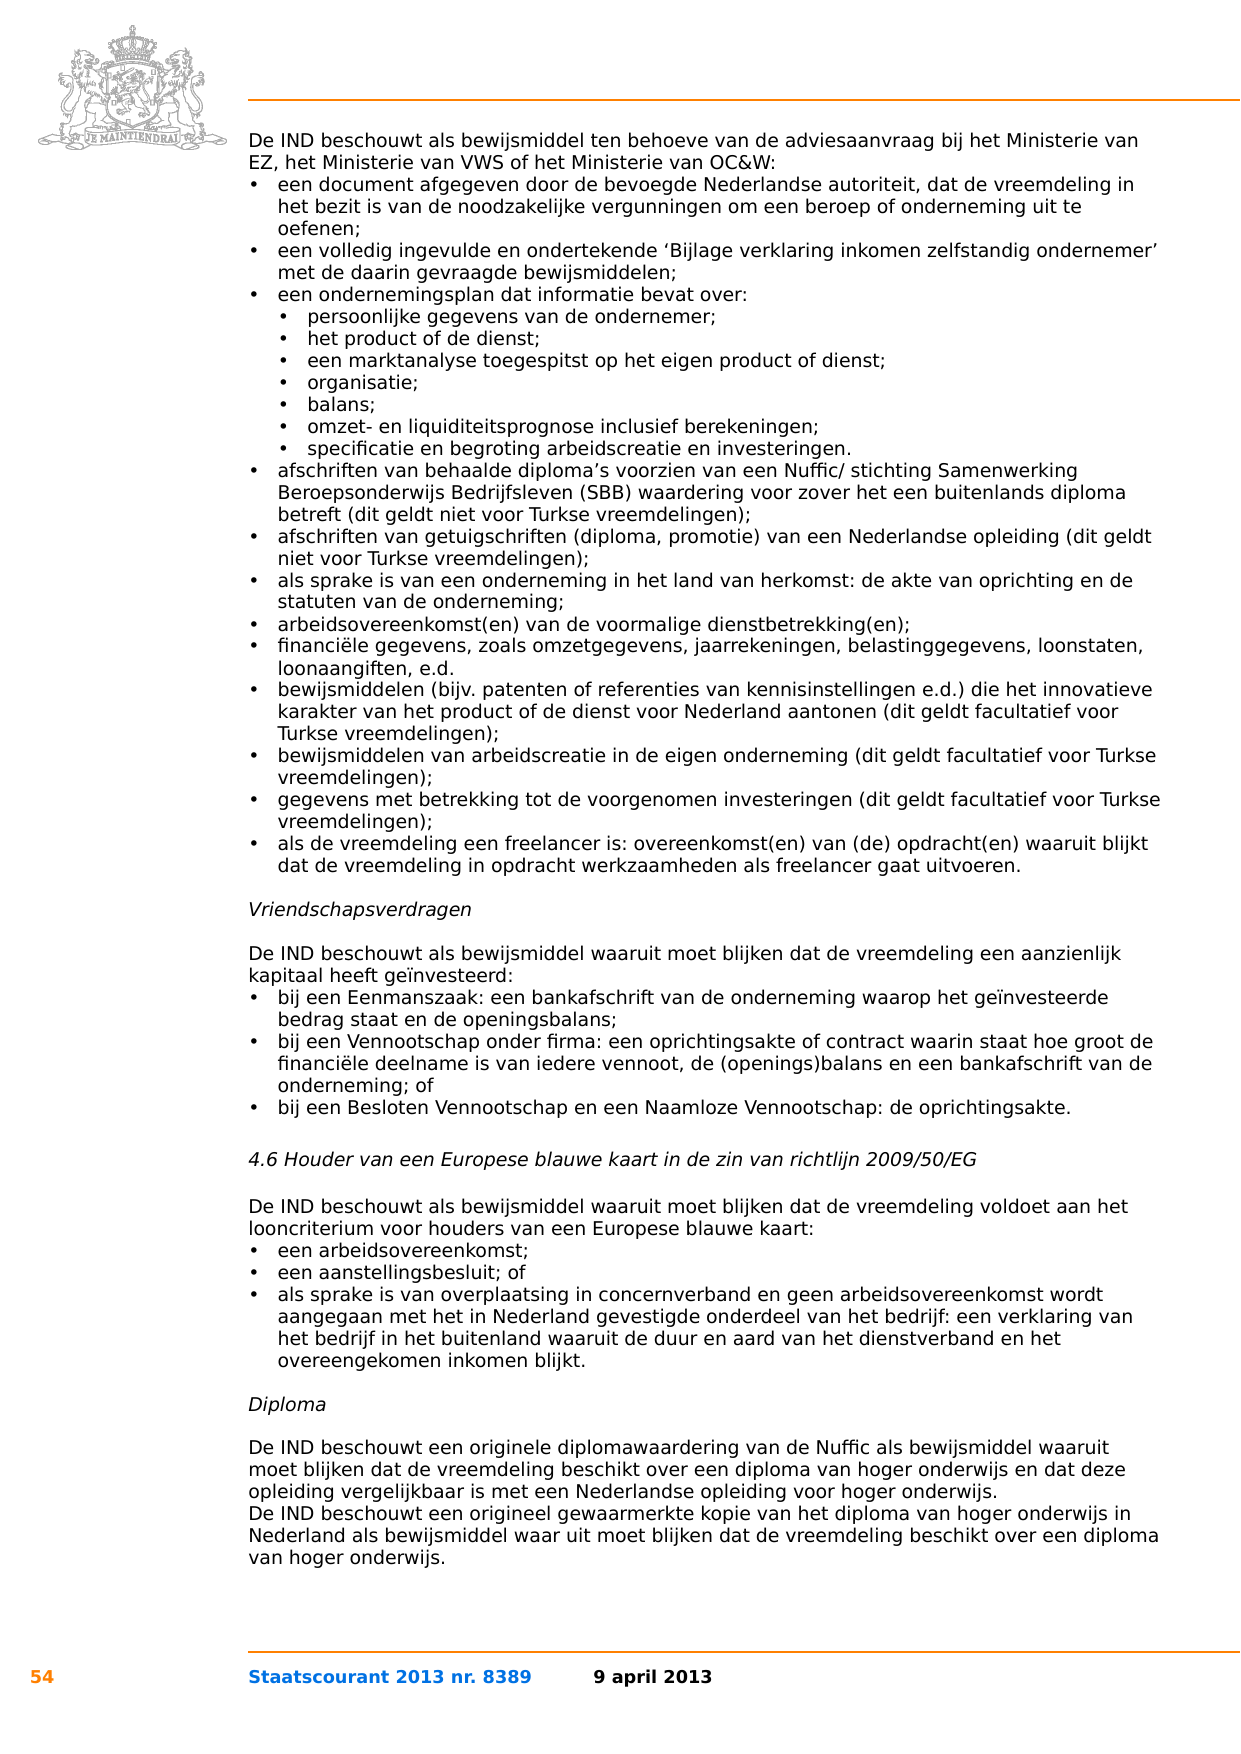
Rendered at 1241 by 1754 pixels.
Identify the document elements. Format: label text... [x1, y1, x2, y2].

text • financiële gegevens, zoals omzetgegevens, jaarrekeningen, belastinggegevens, loonstaten, loonaangiften, e.d. [248, 635, 1163, 679]
text • organisatie; [278, 372, 1163, 394]
text De IND beschouwt als bewijsmiddel waaruit moet blijken dat de vreemdeling voldoet aan het looncriterium voor houders van een Europese blauwe kaart: [248, 1196, 1163, 1240]
text • een ondernemingsplan dat informatie bevat over: [248, 284, 1163, 306]
text • een volledig ingevulde en ondertekende ‘Bijlage verklaring inkomen zelfstandig ondernemer’ met de daarin gevraagde bewijsmiddelen; [248, 240, 1163, 284]
text • als sprake is van een onderneming in het land van herkomst: de akte van oprichting en de statuten van de onderneming; [248, 569, 1163, 613]
text • een arbeidsovereenkomst; [248, 1240, 1163, 1262]
subtitle 4.6 Houder van een Europese blauwe kaart in de zin van richtlijn 2009/50/EG [248, 1149, 1163, 1171]
subtitle Diploma [248, 1393, 1163, 1415]
text • bij een Besloten Vennootschap en een Naamloze Vennootschap: de oprichtingsakte. [248, 1097, 1163, 1119]
picture [38, 25, 227, 150]
text • arbeidsovereenkomst(en) van de voormalige dienstbetrekking(en); [248, 613, 1163, 635]
text De IND beschouwt een originele diplomawaardering van de Nuffic als bewijsmiddel waaruit moet blijken dat de vreemdeling beschikt over een diploma van hoger onderwijs en dat deze opleiding vergelijkbaar is met een Nederlandse opleiding voor hoger onderwijs. [248, 1437, 1163, 1503]
text • specificatie en begroting arbeidscreatie en investeringen. [278, 438, 1163, 459]
text • omzet- en liquiditeitsprognose inclusief berekeningen; [278, 416, 1163, 438]
text • persoonlijke gegevens van de ondernemer; [278, 306, 1163, 328]
text • een document afgegeven door de bevoegde Nederlandse autoriteit, dat de vreemdeling in het bezit is van de noodzakelijke vergunningen om een beroep of onderneming uit te oefenen; [248, 174, 1163, 240]
text • een marktanalyse toegespitst op het eigen product of dienst; [278, 350, 1163, 372]
text • afschriften van behaalde diploma’s voorzien van een Nuffic/ stichting Samenwerking Beroepsonderwijs Bedrijfsleven (SBB) waardering voor zover het een buitenlands diploma betreft (dit geldt niet voor Turkse vreemdelingen); [248, 459, 1163, 526]
subtitle Vriendschapsverdragen [248, 899, 1163, 921]
text De IND beschouwt een origineel gewaarmerkte kopie van het diploma van hoger onderwijs in Nederland als bewijsmiddel waar uit moet blijken dat de vreemdeling beschikt over een diploma van hoger onderwijs. [248, 1503, 1163, 1569]
text • het product of de dienst; [278, 328, 1163, 350]
text • bewijsmiddelen van arbeidscreatie in de eigen onderneming (dit geldt facultatief voor Turkse vreemdelingen); [248, 745, 1163, 789]
text De IND beschouwt als bewijsmiddel waaruit moet blijken dat de vreemdeling een aanzienlijk kapitaal heeft geïnvesteerd: [248, 943, 1163, 987]
text • bewijsmiddelen (bijv. patenten of referenties van kennisinstellingen e.d.) die het innovatieve karakter van het product of de dienst voor Nederland aantonen (dit geldt facultatief voor Turkse vreemdelingen); [248, 679, 1163, 745]
text • balans; [278, 394, 1163, 416]
text De IND beschouwt als bewijsmiddel ten behoeve van de adviesaanvraag bij het Ministerie van EZ, het Ministerie van VWS of het Ministerie van OC&W: [248, 130, 1163, 174]
text • afschriften van getuigschriften (diploma, promotie) van een Nederlandse opleiding (dit geldt niet voor Turkse vreemdelingen); [248, 526, 1163, 569]
text • als de vreemdeling een freelancer is: overeenkomst(en) van (de) opdracht(en) waaruit blijkt dat de vreemdeling in opdracht werkzaamheden als freelancer gaat uitvoeren. [248, 833, 1163, 877]
text • gegevens met betrekking tot de voorgenomen investeringen (dit geldt facultatief voor Turkse vreemdelingen); [248, 789, 1163, 833]
text • bij een Eenmanszaak: een bankafschrift van de onderneming waarop het geïnvesteerde bedrag staat en de openingsbalans; [248, 987, 1163, 1031]
text • bij een Vennootschap onder firma: een oprichtingsakte of contract waarin staat hoe groot de financiële deelname is van iedere vennoot, de (openings)balans en een bankafschrift van de onderneming; of [248, 1031, 1163, 1097]
text • een aanstellingsbesluit; of [248, 1262, 1163, 1284]
text • als sprake is van overplaatsing in concernverband en geen arbeidsovereenkomst wordt aangegaan met het in Nederland gevestigde onderdeel van het bedrijf: een verklaring van het bedrijf in het buitenland waaruit de duur en aard van het dienstverband en het overeengekomen inkomen blijkt. [248, 1284, 1163, 1372]
